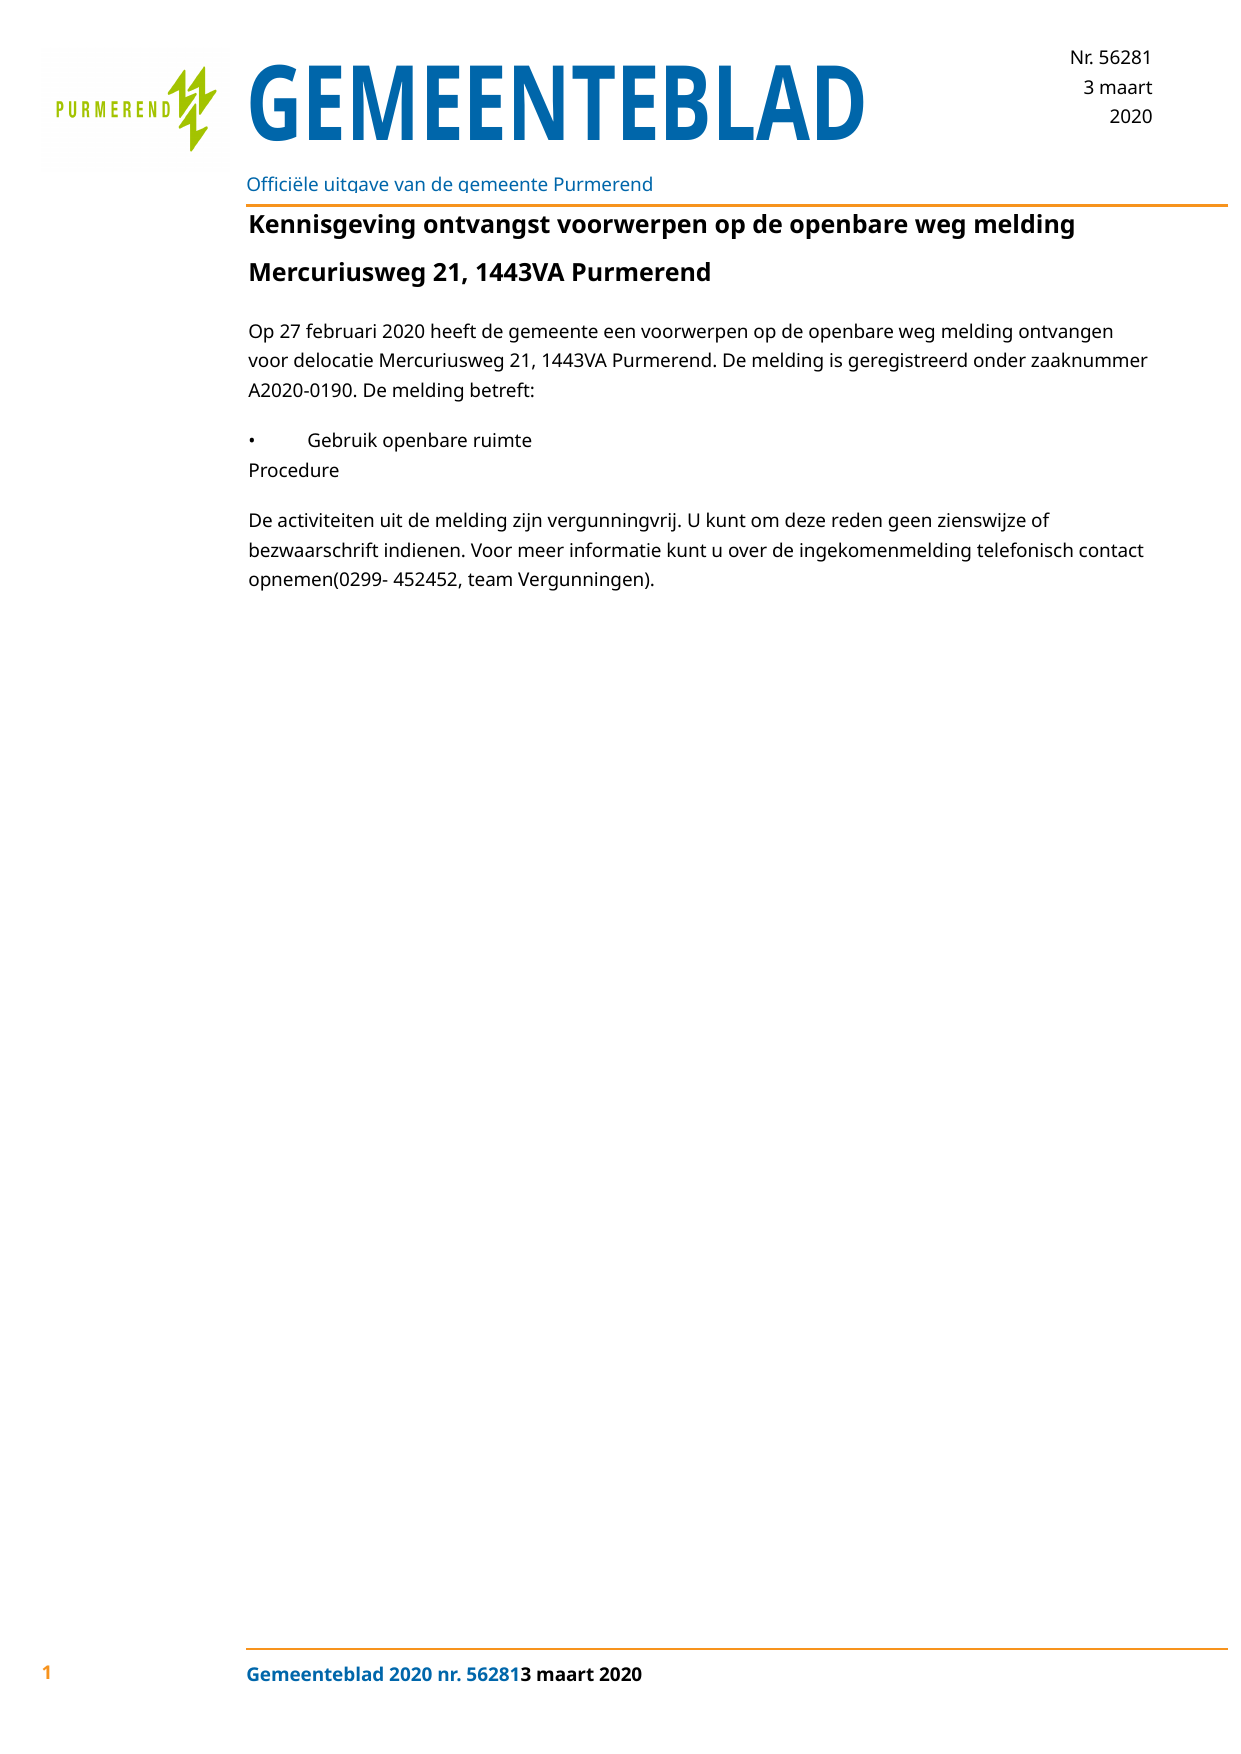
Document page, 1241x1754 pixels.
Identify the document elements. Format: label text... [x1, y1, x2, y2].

text Kennisgeving ontvangst voorwerpen op de openbare weg melding Mercuriusweg 21, 1443VA Purmerend [248, 207, 1152, 288]
text Op 27 februari 2020 heeft de gemeente een voorwerpen op de openbare weg melding ontvangen voor delocatie Mercuriusweg 21, 1443VA Purmerend. De melding is geregistreerd onder zaaknummer A2020-0190. De melding betreft: [248, 318, 1152, 403]
text Procedure [248, 457, 1152, 483]
list Gebruik openbare ruimte [248, 427, 1152, 453]
picture [41, 47, 231, 172]
text De activiteiten uit de melding zijn vergunningvrij. U kunt om deze reden geen zienswijze of bezwaarschrift indienen. Voor meer informatie kunt u over de ingekomenmelding telefonisch contact opnemen(0299- 452452, team Vergunningen). [248, 507, 1152, 592]
